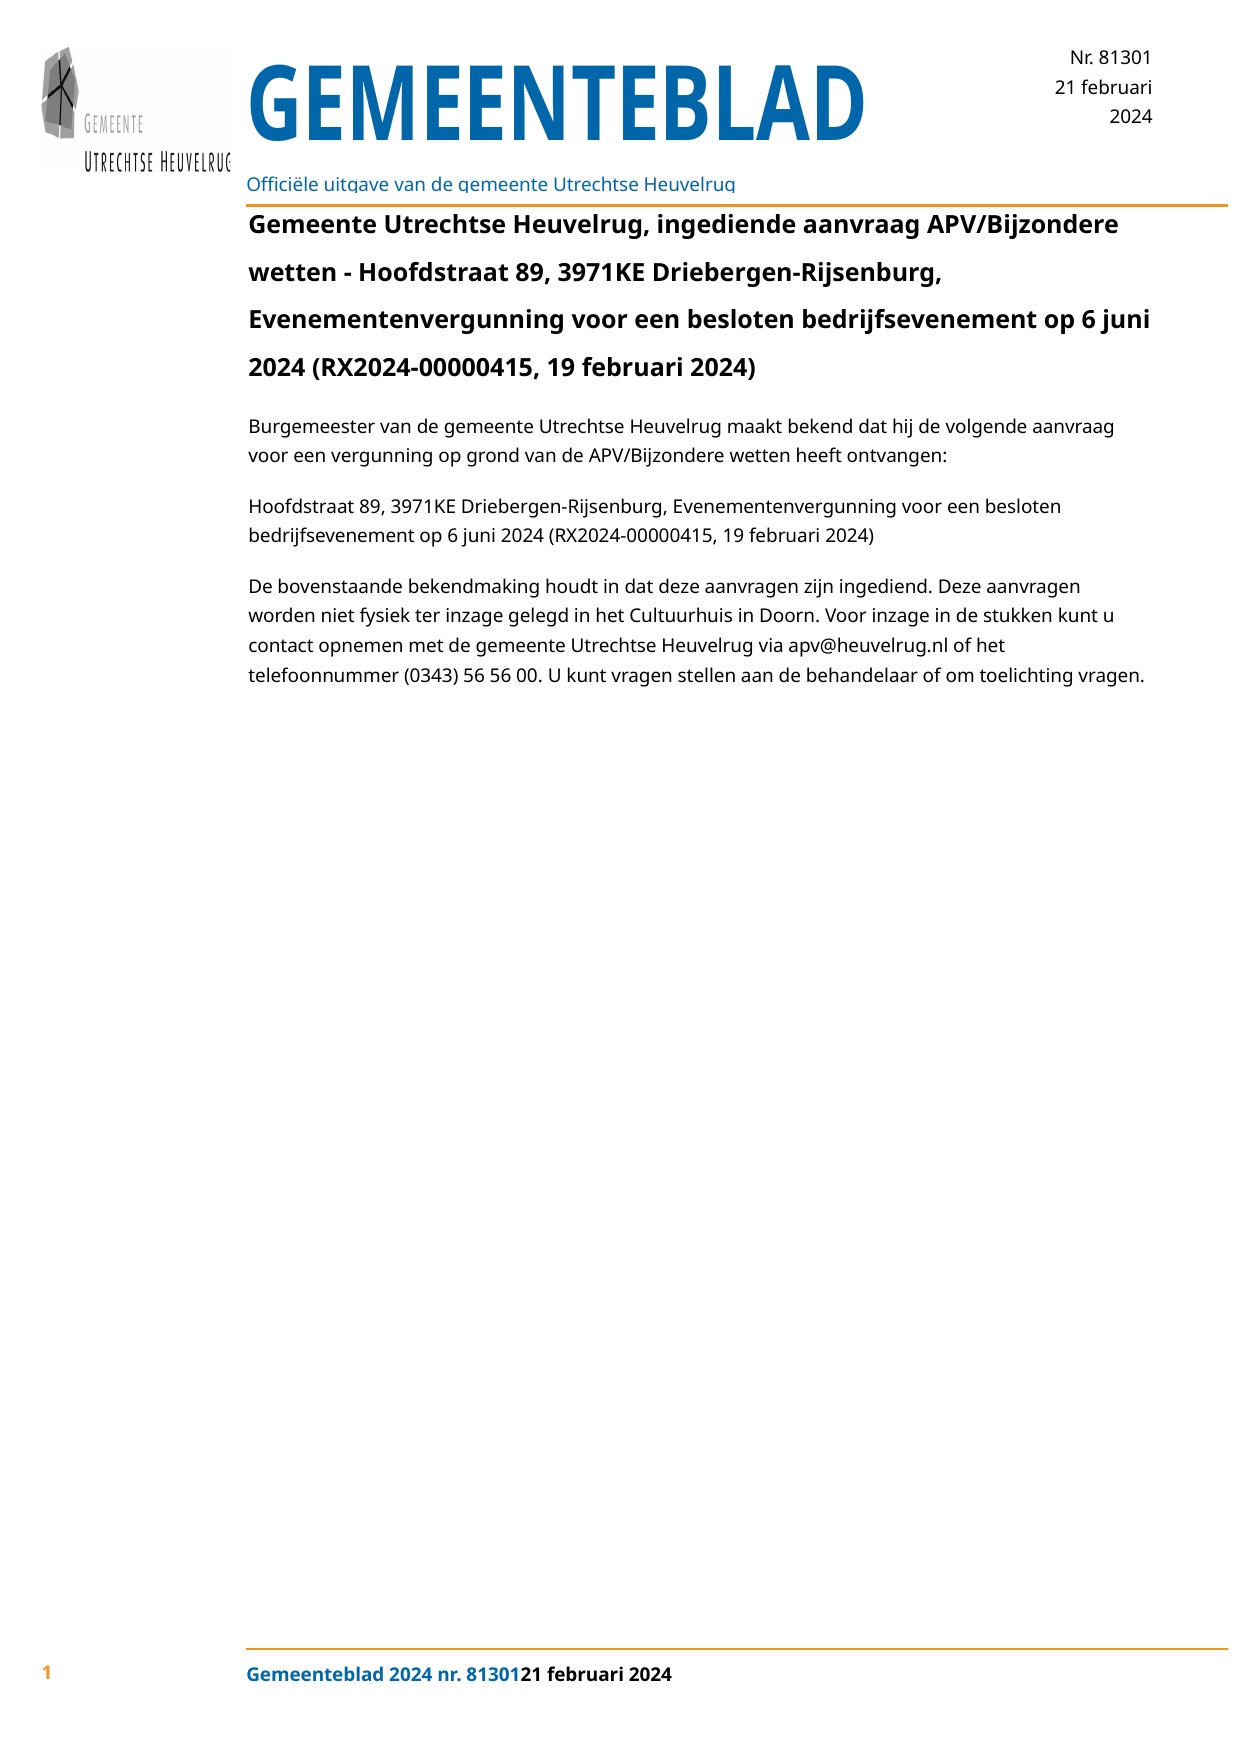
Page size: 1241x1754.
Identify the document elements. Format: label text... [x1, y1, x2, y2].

picture [41, 47, 231, 172]
text Burgemeester van de gemeente Utrechtse Heuvelrug maakt bekend dat hij de volgende aanvraag voor een vergunning op grond van de APV/Bijzondere wetten heeft ontvangen: [248, 413, 1152, 468]
text De bovenstaande bekendmaking houdt in dat deze aanvragen zijn ingediend. Deze aanvragen worden niet fysiek ter inzage gelegd in het Cultuurhuis in Doorn. Voor inzage in de stukken kunt u contact opnemen met de gemeente Utrechtse Heuvelrug via apv@heuvelrug.nl of het telefoonnummer (0343) 56 56 00. U kunt vragen stellen aan de behandelaar of om toelichting vragen. [248, 573, 1152, 688]
text Hoofdstraat 89, 3971KE Driebergen-Rijsenburg, Evenementenvergunning voor een besloten bedrijfsevenement op 6 juni 2024 (RX2024-00000415, 19 februari 2024) [248, 493, 1152, 548]
text Gemeente Utrechtse Heuvelrug, ingediende aanvraag APV/Bijzondere wetten - Hoofdstraat 89, 3971KE Driebergen-Rijsenburg, Evenementenvergunning voor een besloten bedrijfsevenement op 6 juni 2024 (RX2024-00000415, 19 februari 2024) [248, 207, 1152, 384]
